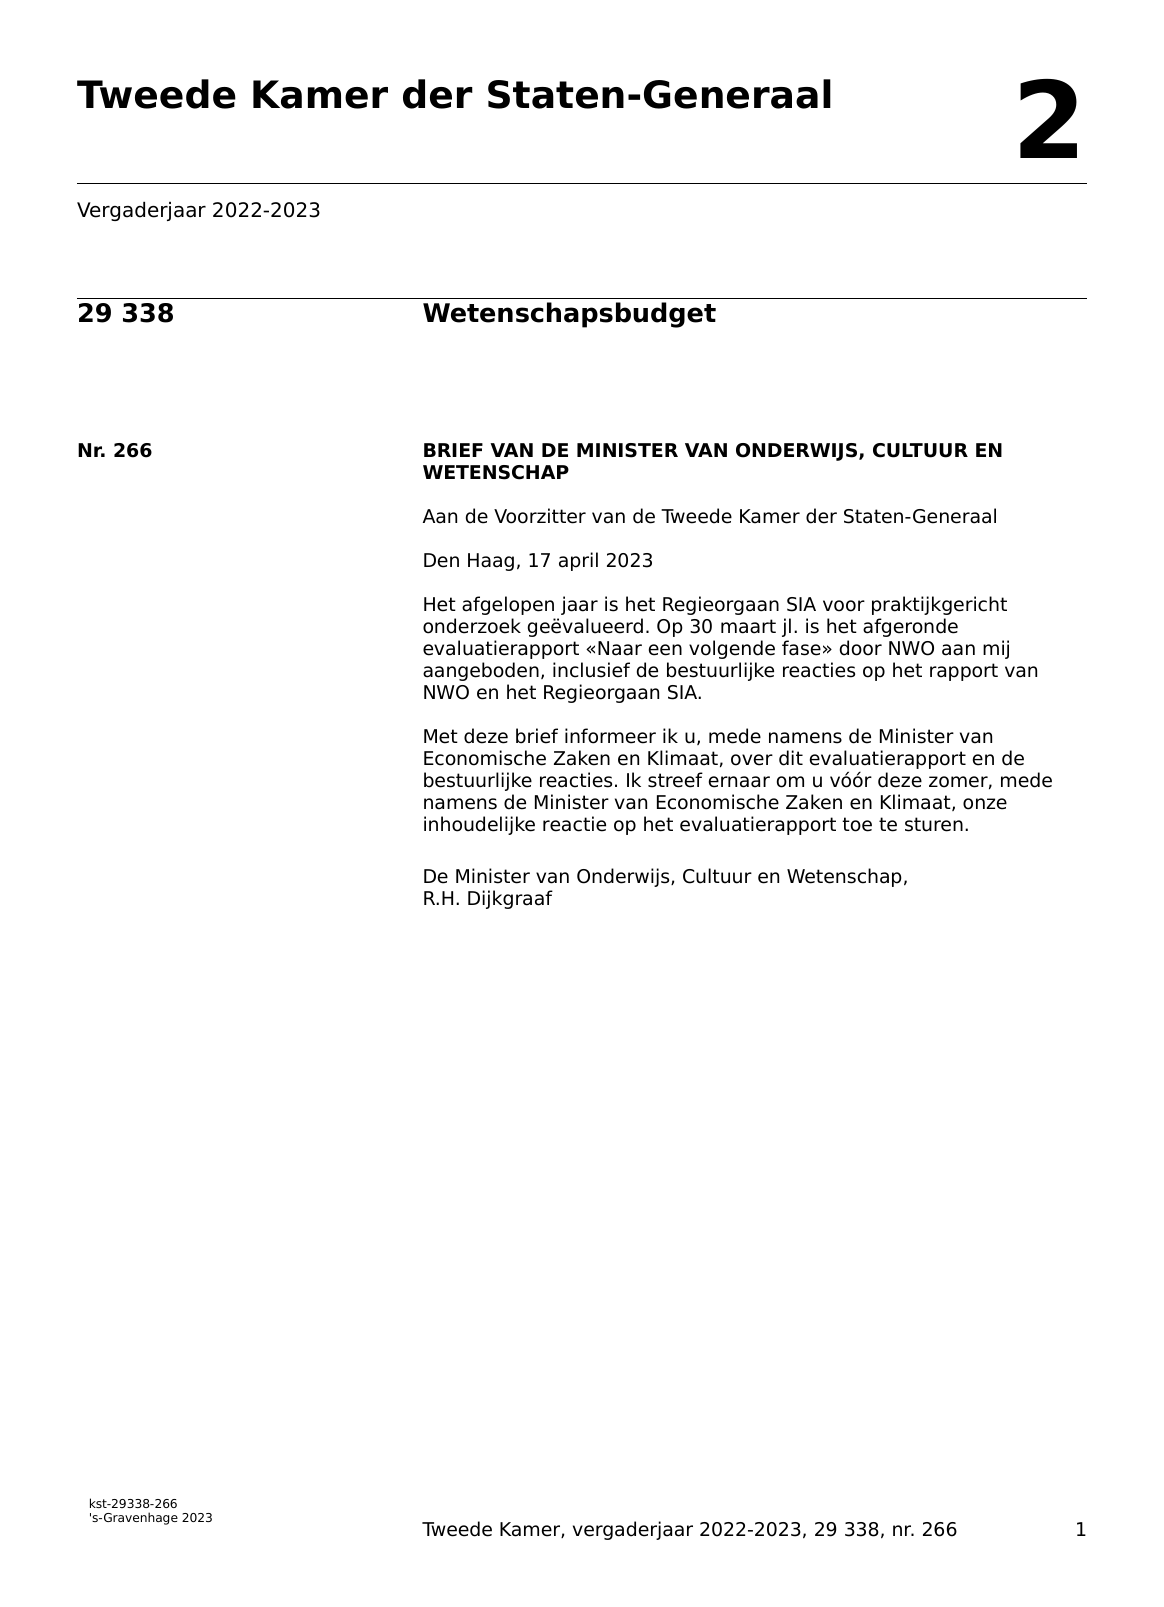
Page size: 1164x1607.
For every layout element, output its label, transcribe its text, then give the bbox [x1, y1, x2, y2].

subtitle Nr. 266 BRIEF VAN DE MINISTER VAN ONDERWIJS, CULTUUR EN WETENSCHAP [77, 440, 1087, 484]
text De Minister van Onderwijs, Cultuur en Wetenschap, R.H. Dijkgraaf [422, 866, 1087, 910]
table_cell Vergaderjaar 2022-2023 [77, 184, 1087, 298]
text Het afgelopen jaar is het Regieorgaan SIA voor praktijkgericht onderzoek geëvalueerd. Op 30 maart jl. is het afgeronde evaluatierapport «Naar een volgende fase» door NWO aan mij aangeboden, inclusief de bestuurlijke reacties op het rapport van NWO en het Regieorgaan SIA. [422, 594, 1087, 704]
table_header Tweede Kamer der Staten-Generaal [77, 59, 886, 183]
table_header 2 [886, 59, 1087, 183]
text kst-29338-266 [88, 1497, 323, 1511]
text Aan de Voorzitter van de Tweede Kamer der Staten-Generaal [422, 506, 1087, 528]
subtitle 29 338 Wetenschapsbudget [77, 299, 1087, 329]
text Den Haag, 17 april 2023 [422, 550, 1087, 572]
text Met deze brief informeer ik u, mede namens de Minister van Economische Zaken en Klimaat, over dit evaluatierapport en de bestuurlijke reacties. Ik streef ernaar om u vóór deze zomer, mede namens de Minister van Economische Zaken en Klimaat, onze inhoudelijke reactie op het evaluatierapport toe te sturen. [422, 726, 1087, 836]
text 's-Gravenhage 2023 [88, 1511, 323, 1525]
